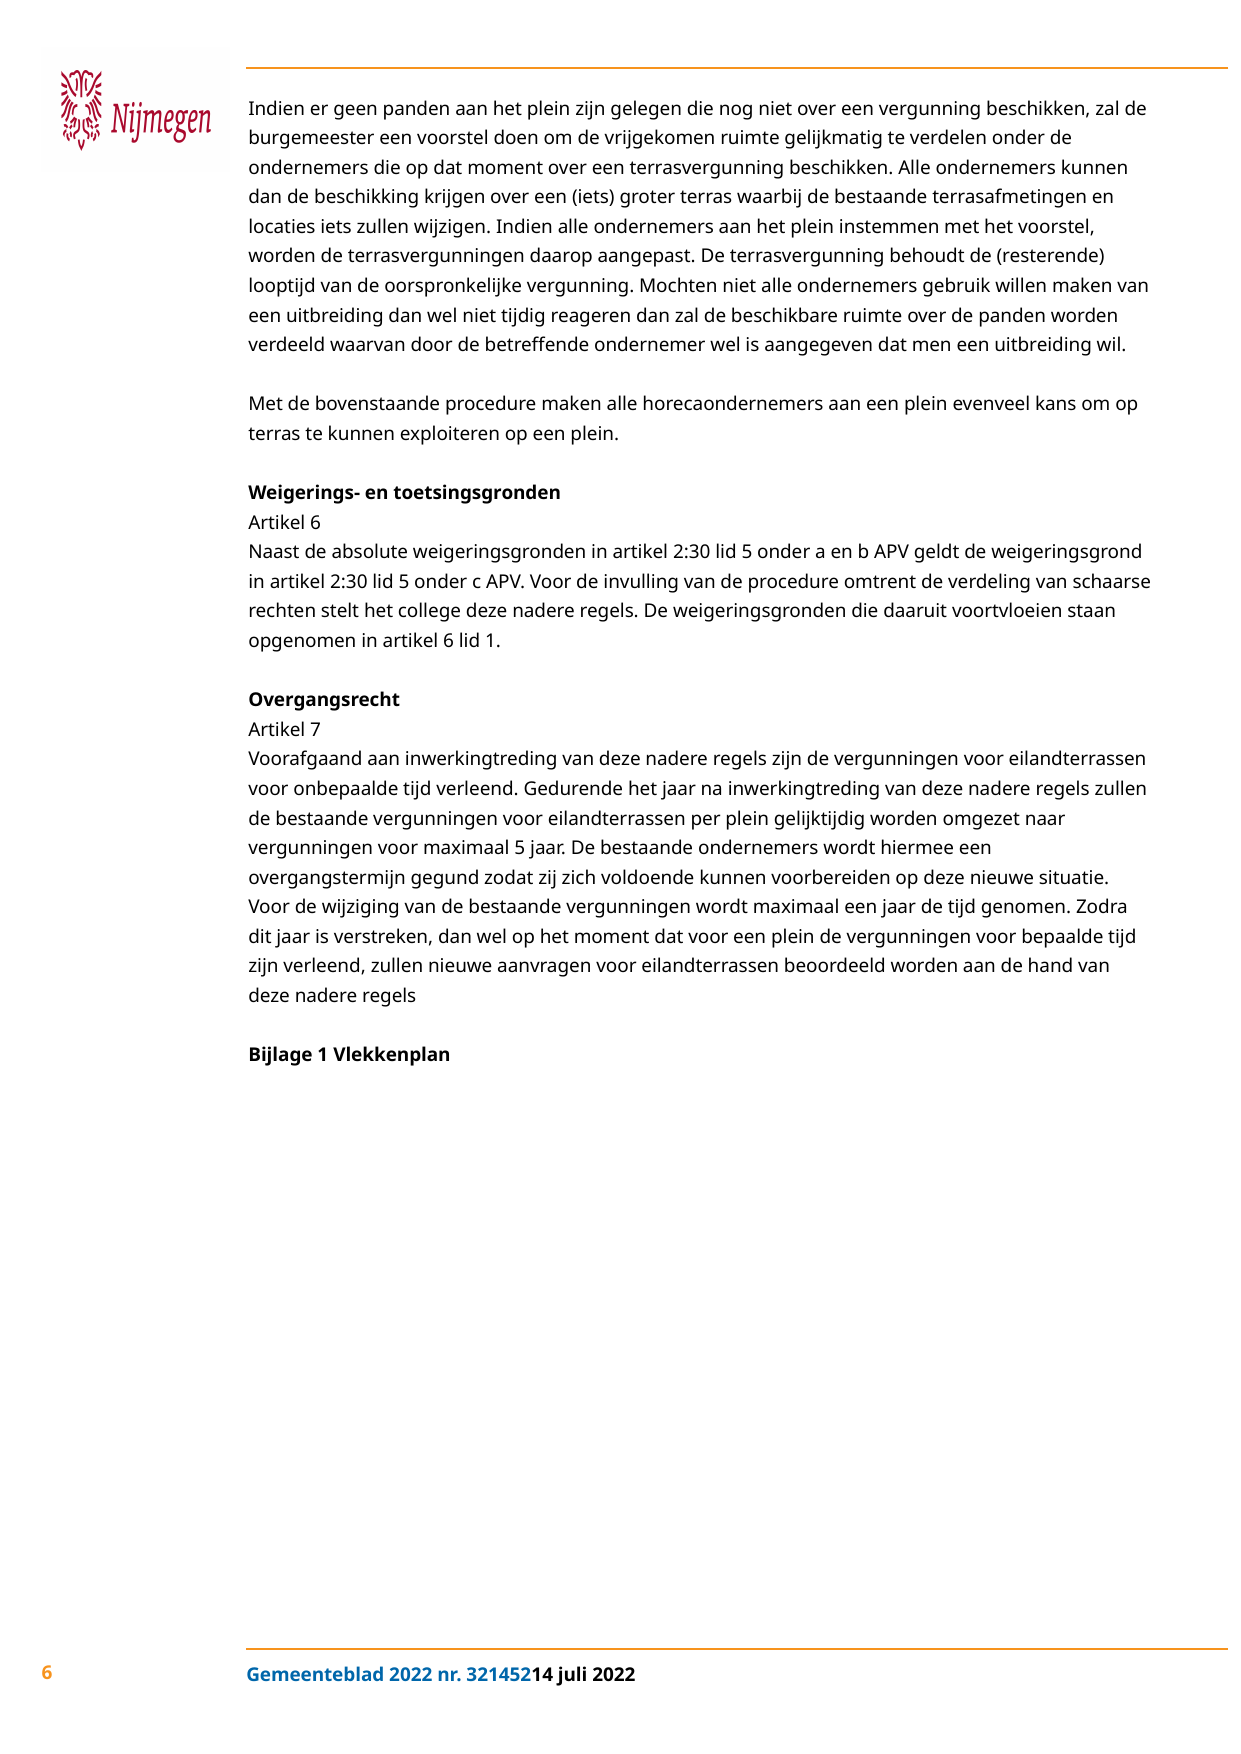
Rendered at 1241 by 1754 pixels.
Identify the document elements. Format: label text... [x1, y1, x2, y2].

text Weigerings- en toetsingsgronden [248, 479, 1152, 505]
text Voorafgaand aan inwerkingtreding van deze nadere regels zijn de vergunningen voor eilandterrassen voor onbepaalde tijd verleend. Gedurende het jaar na inwerkingtreding van deze nadere regels zullen de bestaande vergunningen voor eilandterrassen per plein gelijktijdig worden omgezet naar vergunningen voor maximaal 5 jaar. De bestaande ondernemers wordt hiermee een overgangstermijn gegund zodat zij zich voldoende kunnen voorbereiden op deze nieuwe situatie. Voor de wijziging van de bestaande vergunningen wordt maximaal een jaar de tijd genomen. Zodra dit jaar is verstreken, dan wel op het moment dat voor een plein de vergunningen voor bepaalde tijd zijn verleend, zullen nieuwe aanvragen voor eilandterrassen beoordeeld worden aan de hand van deze nadere regels [248, 746, 1152, 1008]
text Artikel 7 [248, 716, 1152, 742]
text Bijlage 1 Vlekkenplan [248, 1041, 1152, 1067]
text Naast de absolute weigeringsgronden in artikel 2:30 lid 5 onder a en b APV geldt de weigeringsgrond in artikel 2:30 lid 5 onder c APV. Voor de invulling van de procedure omtrent de verdeling van schaarse rechten stelt het college deze nadere regels. De weigeringsgronden die daaruit voortvloeien staan opgenomen in artikel 6 lid 1. [248, 538, 1152, 653]
picture [41, 47, 231, 172]
text Met de bovenstaande procedure maken alle horecaondernemers aan een plein evenveel kans om op terras te kunnen exploiteren op een plein. [248, 391, 1152, 446]
text Indien er geen panden aan het plein zijn gelegen die nog niet over een vergunning beschikken, zal de burgemeester een voorstel doen om de vrijgekomen ruimte gelijkmatig te verdelen onder de ondernemers die op dat moment over een terrasvergunning beschikken. Alle ondernemers kunnen dan de beschikking krijgen over een (iets) groter terras waarbij de bestaande terrasafmetingen en locaties iets zullen wijzigen. Indien alle ondernemers aan het plein instemmen met het voorstel, worden de terrasvergunningen daarop aangepast. De terrasvergunning behoudt de (resterende) looptijd van de oorspronkelijke vergunning. Mochten niet alle ondernemers gebruik willen maken van een uitbreiding dan wel niet tijdig reageren dan zal de beschikbare ruimte over de panden worden verdeeld waarvan door de betreffende ondernemer wel is aangegeven dat men een uitbreiding wil. [248, 95, 1152, 357]
text Overgangsrecht [248, 686, 1152, 712]
text Artikel 6 [248, 509, 1152, 535]
